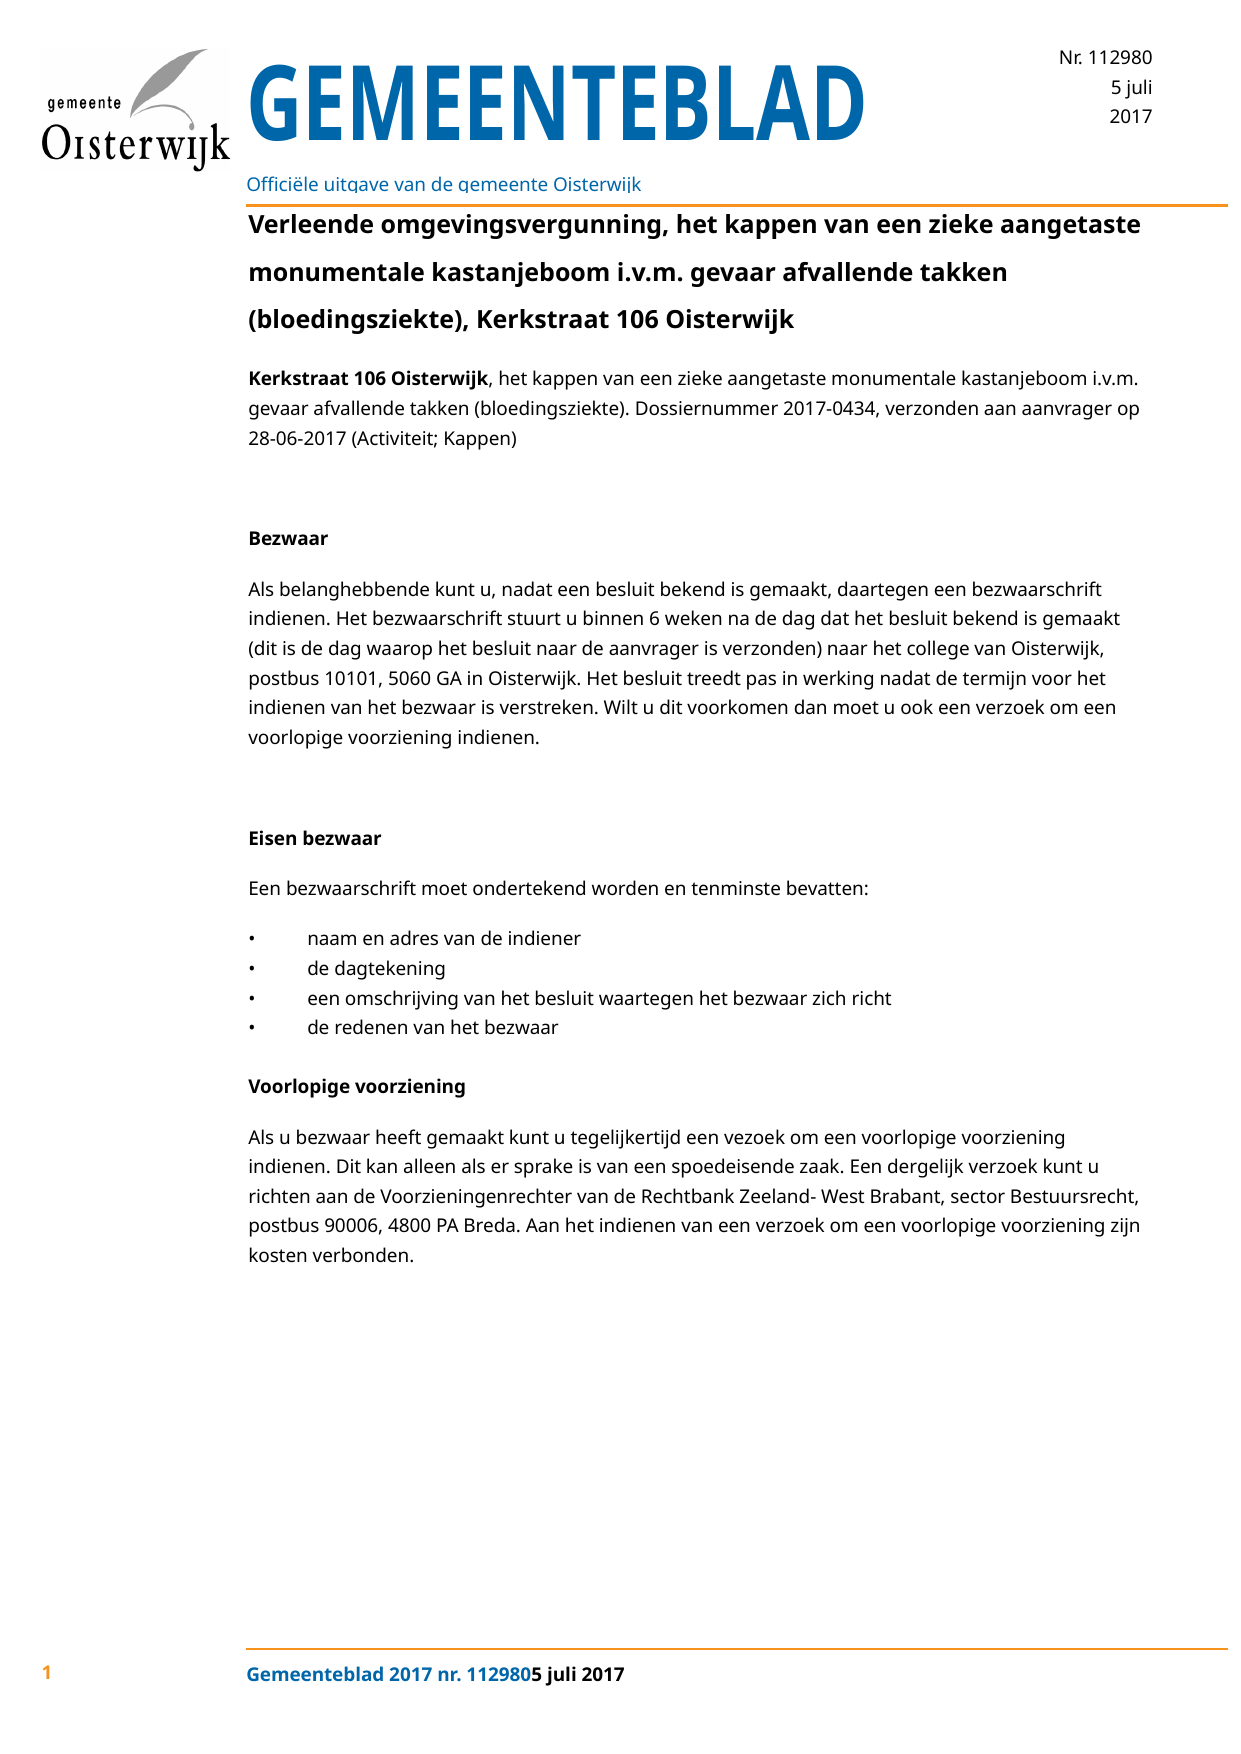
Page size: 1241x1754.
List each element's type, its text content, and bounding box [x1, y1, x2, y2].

text Kerkstraat 106 Oisterwijk, het kappen van een zieke aangetaste monumentale kastanjeboom i.v.m. gevaar afvallende takken (bloedingsziekte). Dossiernummer 2017-0434, verzonden aan aanvrager op 28-06-2017 (Activiteit; Kappen) [248, 366, 1152, 450]
text Verleende omgevingsvergunning, het kappen van een zieke aangetaste monumentale kastanjeboom i.v.m. gevaar afvallende takken (bloedingsziekte), Kerkstraat 106 Oisterwijk [248, 207, 1152, 336]
text Als belanghebbende kunt u, nadat een besluit bekend is gemaakt, daartegen een bezwaarschrift indienen. Het bezwaarschrift stuurt u binnen 6 weken na de dag dat het besluit bekend is gemaakt (dit is de dag waarop het besluit naar de aanvrager is verzonden) naar het college van Oisterwijk, postbus 10101, 5060 GA in Oisterwijk. Het besluit treedt pas in werking nadat de termijn voor het indienen van het bezwaar is verstreken. Wilt u dit voorkomen dan moet u ook een verzoek om een voorlopige voorziening indienen. [248, 576, 1152, 749]
text Bezwaar [248, 526, 1152, 551]
text Eisen bezwaar [248, 825, 1152, 850]
list de dagtekening [248, 955, 1152, 981]
text Voorlopige voorziening [248, 1073, 1152, 1099]
list naam en adres van de indiener [248, 926, 1152, 951]
text Een bezwaarschrift moet ondertekend worden en tenminste bevatten: [248, 875, 1152, 901]
list een omschrijving van het besluit waartegen het bezwaar zich richt [248, 985, 1152, 1010]
picture [41, 47, 231, 172]
text Als u bezwaar heeft gemaakt kunt u tegelijkertijd een vezoek om een voorlopige voorziening indienen. Dit kan alleen als er sprake is van een spoedeisende zaak. Een dergelijk verzoek kunt u richten aan de Voorzieningenrechter van de Rechtbank Zeeland- West Brabant, sector Bestuursrecht, postbus 90006, 4800 PA Breda. Aan het indienen van een verzoek om een voorlopige voorziening zijn kosten verbonden. [248, 1124, 1152, 1268]
list de redenen van het bezwaar [248, 1014, 1152, 1040]
